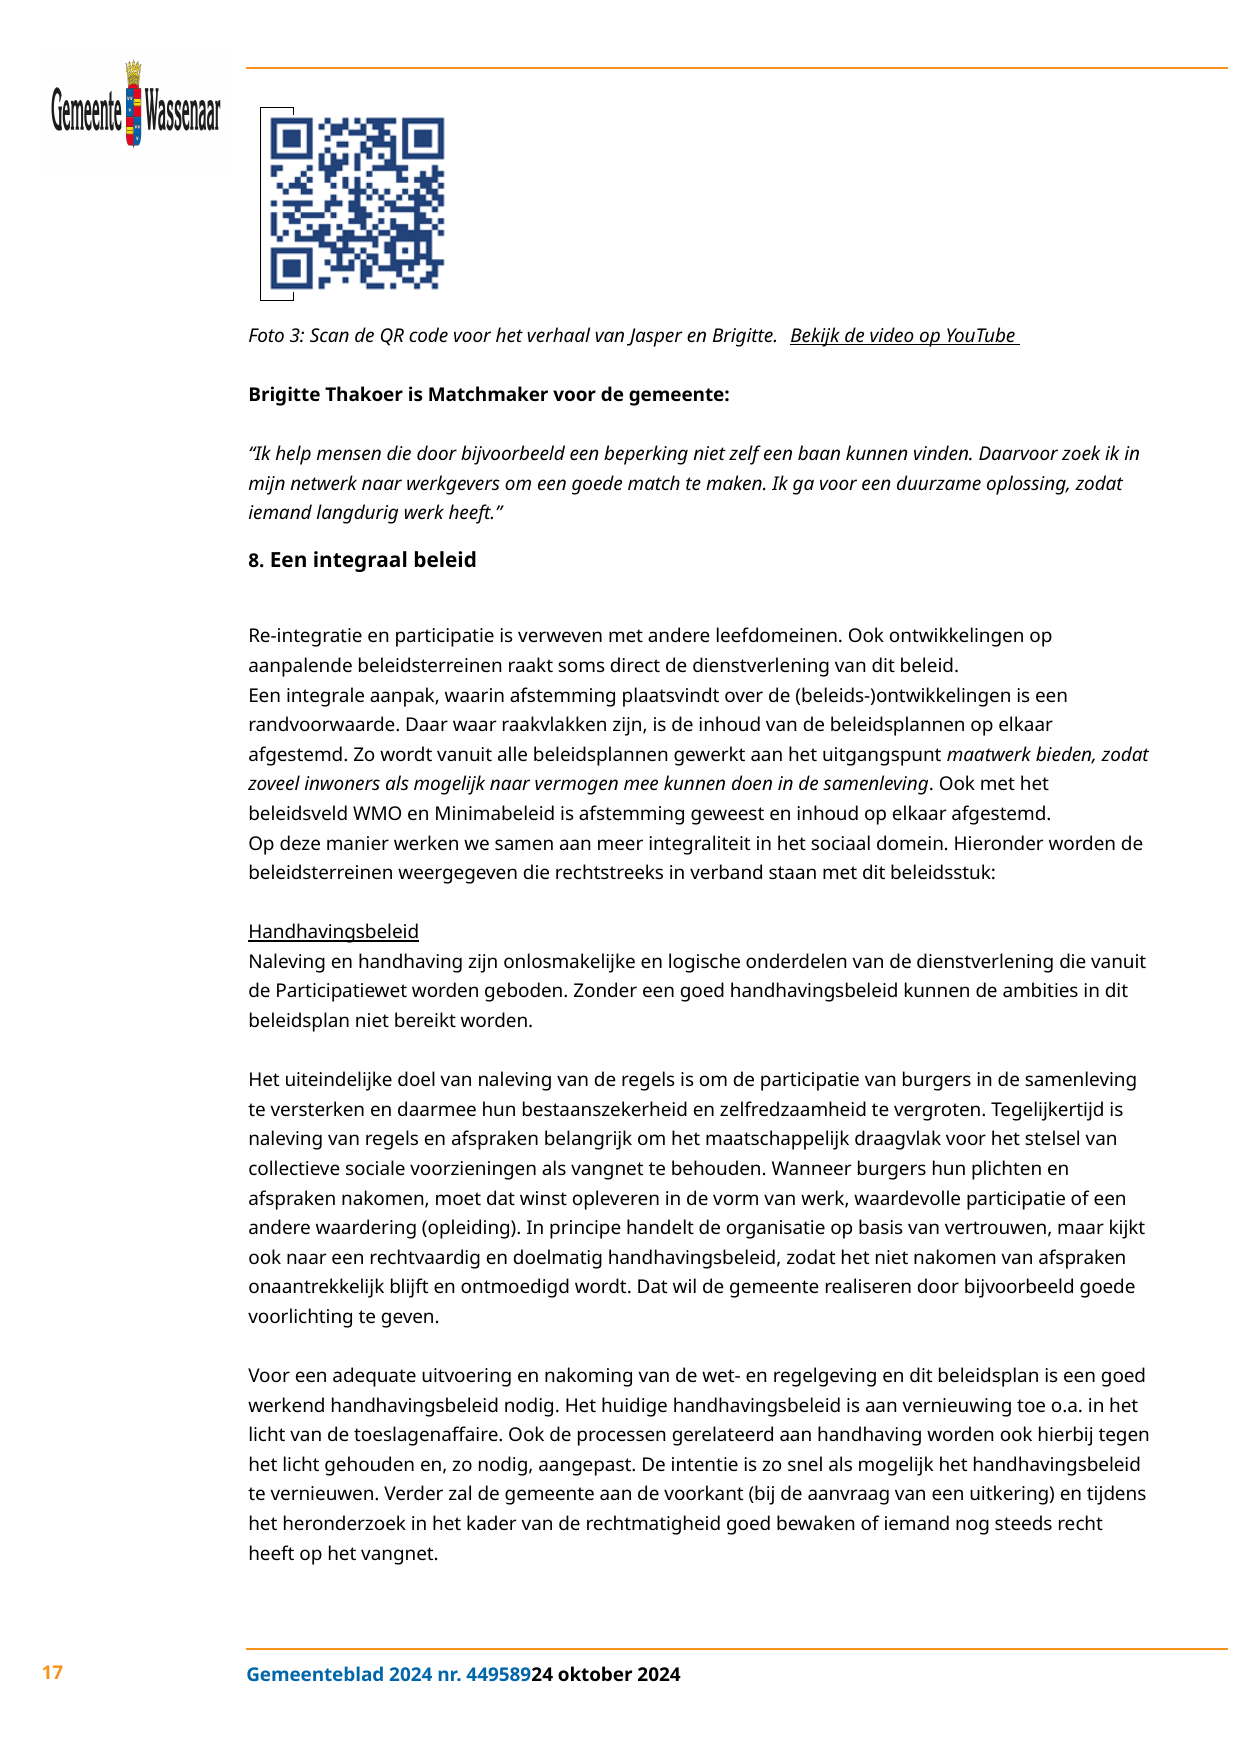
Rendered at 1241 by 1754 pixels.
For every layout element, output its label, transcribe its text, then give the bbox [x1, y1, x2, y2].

text 8. Een integraal beleid [248, 545, 1152, 573]
text Foto 3: Scan de QR code voor het verhaal van Jasper en Brigitte. Bekijk de video op YouTube [248, 322, 1152, 348]
picture [41, 47, 231, 172]
text Voor een adequate uitvoering en nakoming van de wet- en regelgeving en dit beleidsplan is een goed werkend handhavingsbeleid nodig. Het huidige handhavingsbeleid is aan vernieuwing toe o.a. in het licht van de toeslagenaffaire. Ook de processen gerelateerd aan handhaving worden ook hierbij tegen het licht gehouden en, zo nodig, aangepast. De intentie is zo snel als mogelijk het handhavingsbeleid te vernieuwen. Verder zal de gemeente aan de voorkant (bij de aanvraag van een uitkering) en tijdens het heronderzoek in het kader van de rechtmatigheid goed bewaken of iemand nog steeds recht heeft op het vangnet. [248, 1362, 1152, 1566]
text Het uiteindelijke doel van naleving van de regels is om de participatie van burgers in de samenleving te versterken en daarmee hun bestaanszekerheid en zelfredzaamheid te vergroten. Tegelijkertijd is naleving van regels en afspraken belangrijk om het maatschappelijk draagvlak voor het stelsel van collectieve sociale voorzieningen als vangnet te behouden. Wanneer burgers hun plichten en afspraken nakomen, moet dat winst opleveren in de vorm van werk, waardevolle participatie of een andere waardering (opleiding). In principe handelt de organisatie op basis van vertrouwen, maar kijkt ook naar een rechtvaardig en doelmatig handhavingsbeleid, zodat het niet nakomen van afspraken onaantrekkelijk blijft en ontmoedigd wordt. Dat wil de gemeente realiseren door bijvoorbeeld goede voorlichting te geven. [248, 1066, 1152, 1329]
text “Ik help mensen die door bijvoorbeeld een beperking niet zelf een baan kunnen vinden. Daarvoor zoek ik in mijn netwerk naar werkgevers om een goede match te maken. Ik ga voor een duurzame oplossing, zodat iemand langdurig werk heeft.” [248, 440, 1152, 525]
picture [268, 115, 447, 292]
text Op deze manier werken we samen aan meer integraliteit in het sociaal domein. Hieronder worden de beleidsterreinen weergegeven die rechtstreeks in verband staan met dit beleidsstuk: [248, 830, 1152, 885]
text Re-integratie en participatie is verweven met andere leefdomeinen. Ook ontwikkelingen op aanpalende beleidsterreinen raakt soms direct de dienstverlening van dit beleid. [248, 623, 1152, 678]
text Een integrale aanpak, waarin afstemming plaatsvindt over de (beleids-)ontwikkelingen is een randvoorwaarde. Daar waar raakvlakken zijn, is de inhoud van de beleidsplannen op elkaar afgestemd. Zo wordt vanuit alle beleidsplannen gewerkt aan het uitgangspunt maatwerk bieden, zodat zoveel inwoners als mogelijk naar vermogen mee kunnen doen in de samenleving. Ook met het beleidsveld WMO en Minimabeleid is afstemming geweest en inhoud op elkaar afgestemd. [248, 682, 1152, 826]
text Naleving en handhaving zijn onlosmakelijke en logische onderdelen van de dienstverlening die vanuit de Participatiewet worden geboden. Zonder een goed handhavingsbeleid kunnen de ambities in dit beleidsplan niet bereikt worden. [248, 948, 1152, 1033]
text Handhavingsbeleid [248, 918, 1152, 944]
text Brigitte Thakoer is Matchmaker voor de gemeente: [248, 381, 1152, 407]
